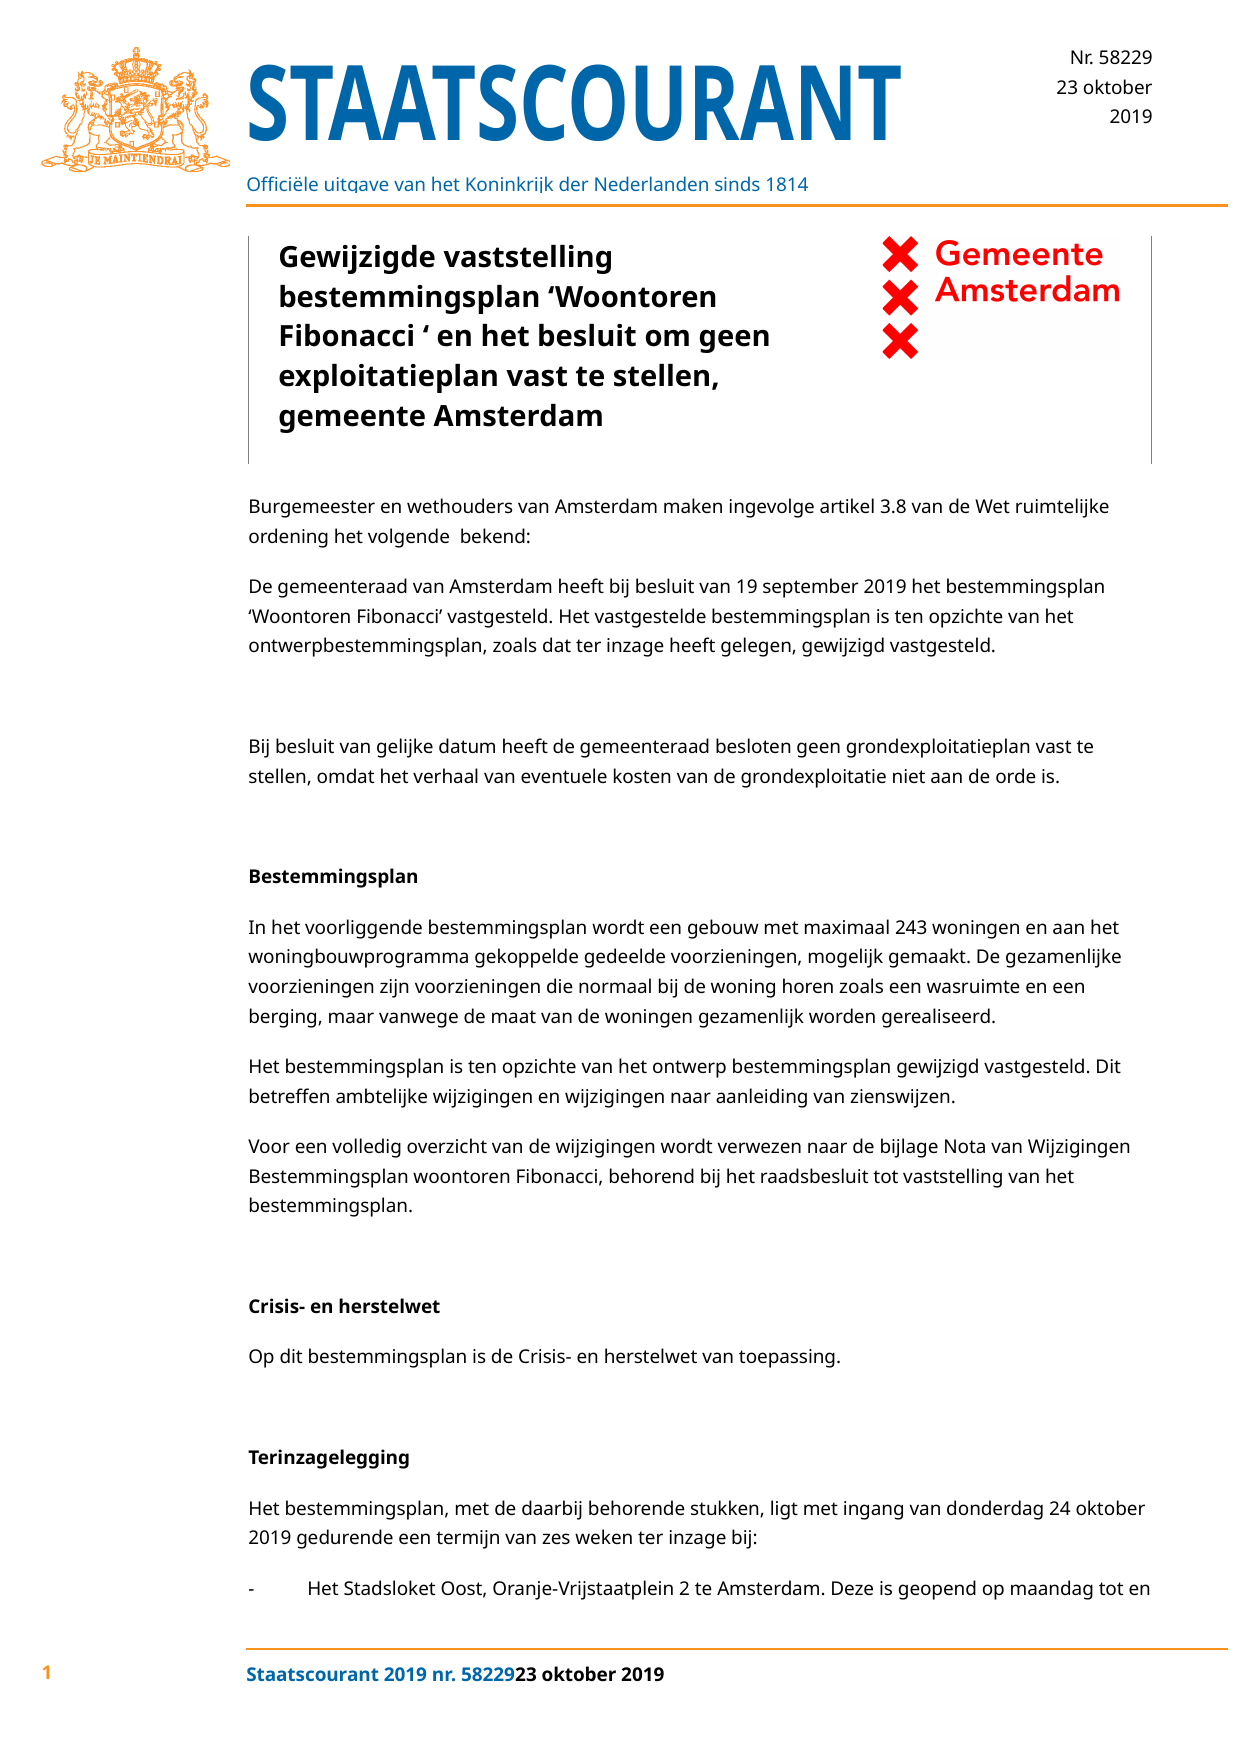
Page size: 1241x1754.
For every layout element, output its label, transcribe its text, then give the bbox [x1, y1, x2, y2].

text Op dit bestemmingsplan is de Crisis- en herstelwet van toepassing. [248, 1344, 1152, 1369]
text De gemeenteraad van Amsterdam heeft bij besluit van 19 september 2019 het bestemmingsplan ‘Woontoren Fibonacci’ vastgesteld. Het vastgestelde bestemmingsplan is ten opzichte van het ontwerpbestemmingsplan, zoals dat ter inzage heeft gelegen, gewijzigd vastgesteld. [248, 573, 1152, 658]
picture [41, 47, 231, 172]
text Terinzagelegging [248, 1444, 1152, 1470]
table_header Gewijzigde vaststelling bestemmingsplan ‘Woontoren Fibonacci ‘ en het besluit om geen exploitatieplan vast te stellen, gemeente Amsterdam [249, 236, 850, 464]
text Bij besluit van gelijke datum heeft de gemeenteraad besloten geen grondexploitatieplan vast te stellen, omdat het verhaal van eventuele kosten van de grondexploitatie niet aan de orde is. [248, 733, 1152, 789]
text Het bestemmingsplan is ten opzichte van het ontwerp bestemmingsplan gewijzigd vastgesteld. Dit betreffen ambtelijke wijzigingen en wijzigingen naar aanleiding van zienswijzen. [248, 1053, 1152, 1109]
text Het bestemmingsplan, met de daarbij behorende stukken, ligt met ingang van donderdag 24 oktober 2019 gedurende een termijn van zes weken ter inzage bij: [248, 1495, 1152, 1550]
list Het Stadsloket Oost, Oranje-Vrijstaatplein 2 te Amsterdam. Deze is geopend op maandag tot en [248, 1575, 1152, 1601]
text Burgemeester en wethouders van Amsterdam maken ingevolge artikel 3.8 van de Wet ruimtelijke ordening het volgende bekend: [248, 493, 1152, 549]
table_header [850, 236, 1151, 464]
text Bestemmingsplan [248, 864, 1152, 889]
text Crisis- en herstelwet [248, 1293, 1152, 1319]
text In het voorliggende bestemmingsplan wordt een gebouw met maximaal 243 woningen en aan het woningbouwprogramma gekoppelde gedeelde voorzieningen, mogelijk gemaakt. De gezamenlijke voorzieningen zijn voorzieningen die normaal bij de woning horen zoals een wasruimte en een berging, maar vanwege de maat van de woningen gezamenlijk worden gerealiseerd. [248, 914, 1152, 1029]
picture [882, 236, 1119, 359]
text Voor een volledig overzicht van de wijzigingen wordt verwezen naar de bijlage Nota van Wijzigingen Bestemmingsplan woontoren Fibonacci, behorend bij het raadsbesluit tot vaststelling van het bestemmingsplan. [248, 1133, 1152, 1218]
